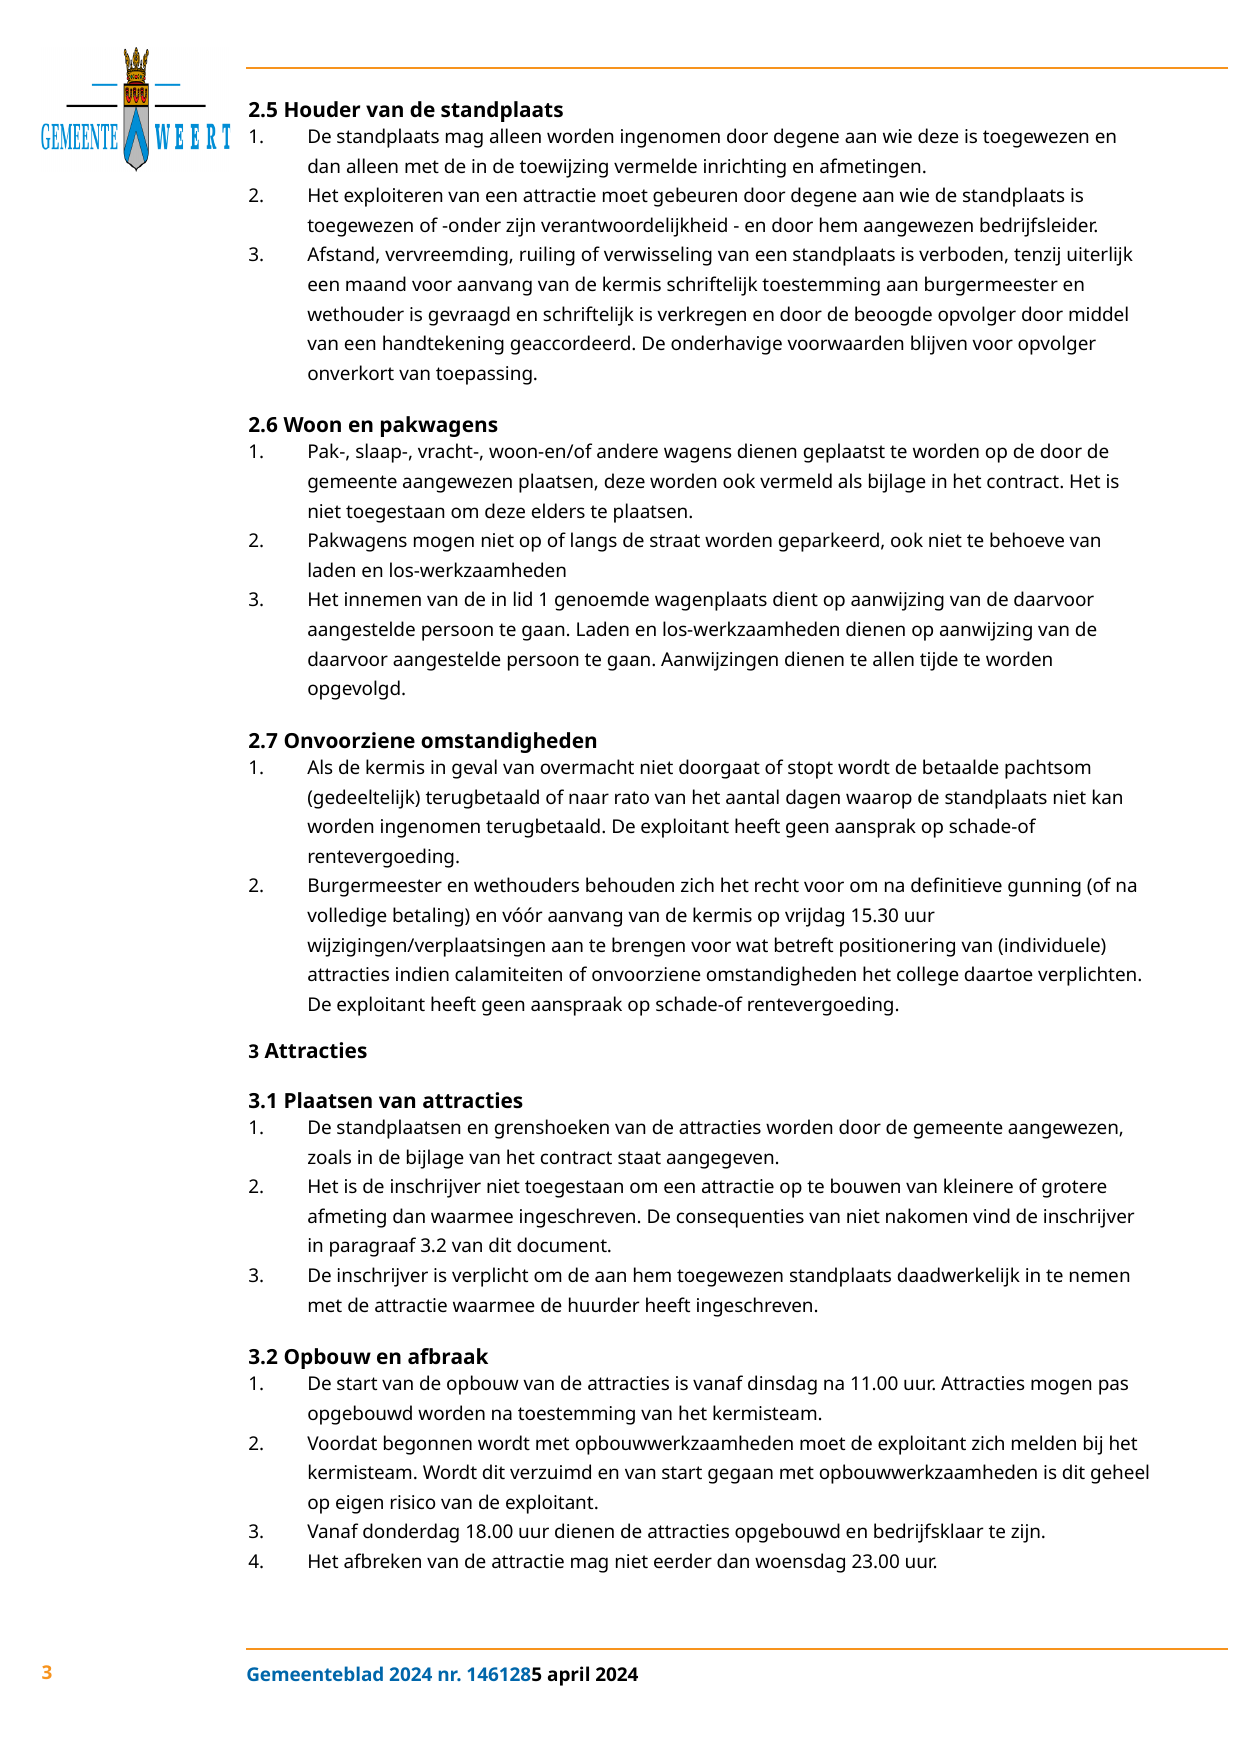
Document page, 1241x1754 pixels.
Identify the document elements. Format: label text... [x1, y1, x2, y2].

picture [41, 47, 231, 172]
list Het innemen van de in lid 1 genoemde wagenplaats dient op aanwijzing van de daarvoor aangestelde persoon te gaan. Laden en los-werkzaamheden dienen op aanwijzing van de daarvoor aangestelde persoon te gaan. Aanwijzingen dienen te allen tijde te worden opgevolgd. [248, 587, 1152, 701]
list Burgermeester en wethouders behouden zich het recht voor om na definitieve gunning (of na volledige betaling) en vóór aanvang van de kermis op vrijdag 15.30 uur wijzigingen/verplaatsingen aan te brengen voor wat betreft positionering van (individuele) attracties indien calamiteiten of onvoorziene omstandigheden het college daartoe verplichten. De exploitant heeft geen aanspraak op schade-of rentevergoeding. [248, 873, 1152, 1017]
list De standplaats mag alleen worden ingenomen door degene aan wie deze is toegewezen en dan alleen met de in de toewijzing vermelde inrichting en afmetingen. [248, 123, 1152, 178]
list Het exploiteren van een attractie moet gebeuren door degene aan wie de standplaats is toegewezen of -onder zijn verantwoordelijkheid - en door hem aangewezen bedrijfsleider. [248, 182, 1152, 238]
text 2.6 Woon en pakwagens [248, 410, 1152, 439]
list Het afbreken van de attractie mag niet eerder dan woensdag 23.00 uur. [248, 1548, 1152, 1574]
list De standplaatsen en grenshoeken van de attracties worden door de gemeente aangewezen, zoals in de bijlage van het contract staat aangegeven. [248, 1114, 1152, 1169]
text 3 Attracties [248, 1037, 1152, 1065]
list Voordat begonnen wordt met opbouwwerkzaamheden moet de exploitant zich melden bij het kermisteam. Wordt dit verzuimd en van start gegaan met opbouwwerkzaamheden is dit geheel op eigen risico van de exploitant. [248, 1430, 1152, 1515]
list Vanaf donderdag 18.00 uur dienen de attracties opgebouwd en bedrijfsklaar te zijn. [248, 1518, 1152, 1544]
text 3.2 Opbouw en afbraak [248, 1342, 1152, 1371]
list Afstand, vervreemding, ruiling of verwisseling van een standplaats is verboden, tenzij uiterlijk een maand voor aanvang van de kermis schriftelijk toestemming aan burgermeester en wethouder is gevraagd en schriftelijk is verkregen en door de beoogde opvolger door middel van een handtekening geaccordeerd. De onderhavige voorwaarden blijven voor opvolger onverkort van toepassing. [248, 242, 1152, 386]
text 2.5 Houder van de standplaats [248, 95, 1152, 123]
text 2.7 Onvoorziene omstandigheden [248, 726, 1152, 754]
list De start van de opbouw van de attracties is vanaf dinsdag na 11.00 uur. Attracties mogen pas opgebouwd worden na toestemming van het kermisteam. [248, 1371, 1152, 1426]
list Als de kermis in geval van overmacht niet doorgaat of stopt wordt de betaalde pachtsom (gedeeltelijk) terugbetaald of naar rato van het aantal dagen waarop de standplaats niet kan worden ingenomen terugbetaald. De exploitant heeft geen aansprak op schade-of rentevergoeding. [248, 754, 1152, 869]
list De inschrijver is verplicht om de aan hem toegewezen standplaats daadwerkelijk in te nemen met de attractie waarmee de huurder heeft ingeschreven. [248, 1262, 1152, 1317]
list Het is de inschrijver niet toegestaan om een attractie op te bouwen van kleinere of grotere afmeting dan waarmee ingeschreven. De consequenties van niet nakomen vind de inschrijver in paragraaf 3.2 van dit document. [248, 1173, 1152, 1258]
list Pakwagens mogen niet op of langs de straat worden geparkeerd, ook niet te behoeve van laden en los-werkzaamheden [248, 527, 1152, 583]
list Pak-, slaap-, vracht-, woon-en/of andere wagens dienen geplaatst te worden op de door de gemeente aangewezen plaatsen, deze worden ook vermeld als bijlage in het contract. Het is niet toegestaan om deze elders te plaatsen. [248, 439, 1152, 524]
text 3.1 Plaatsen van attracties [248, 1086, 1152, 1114]
